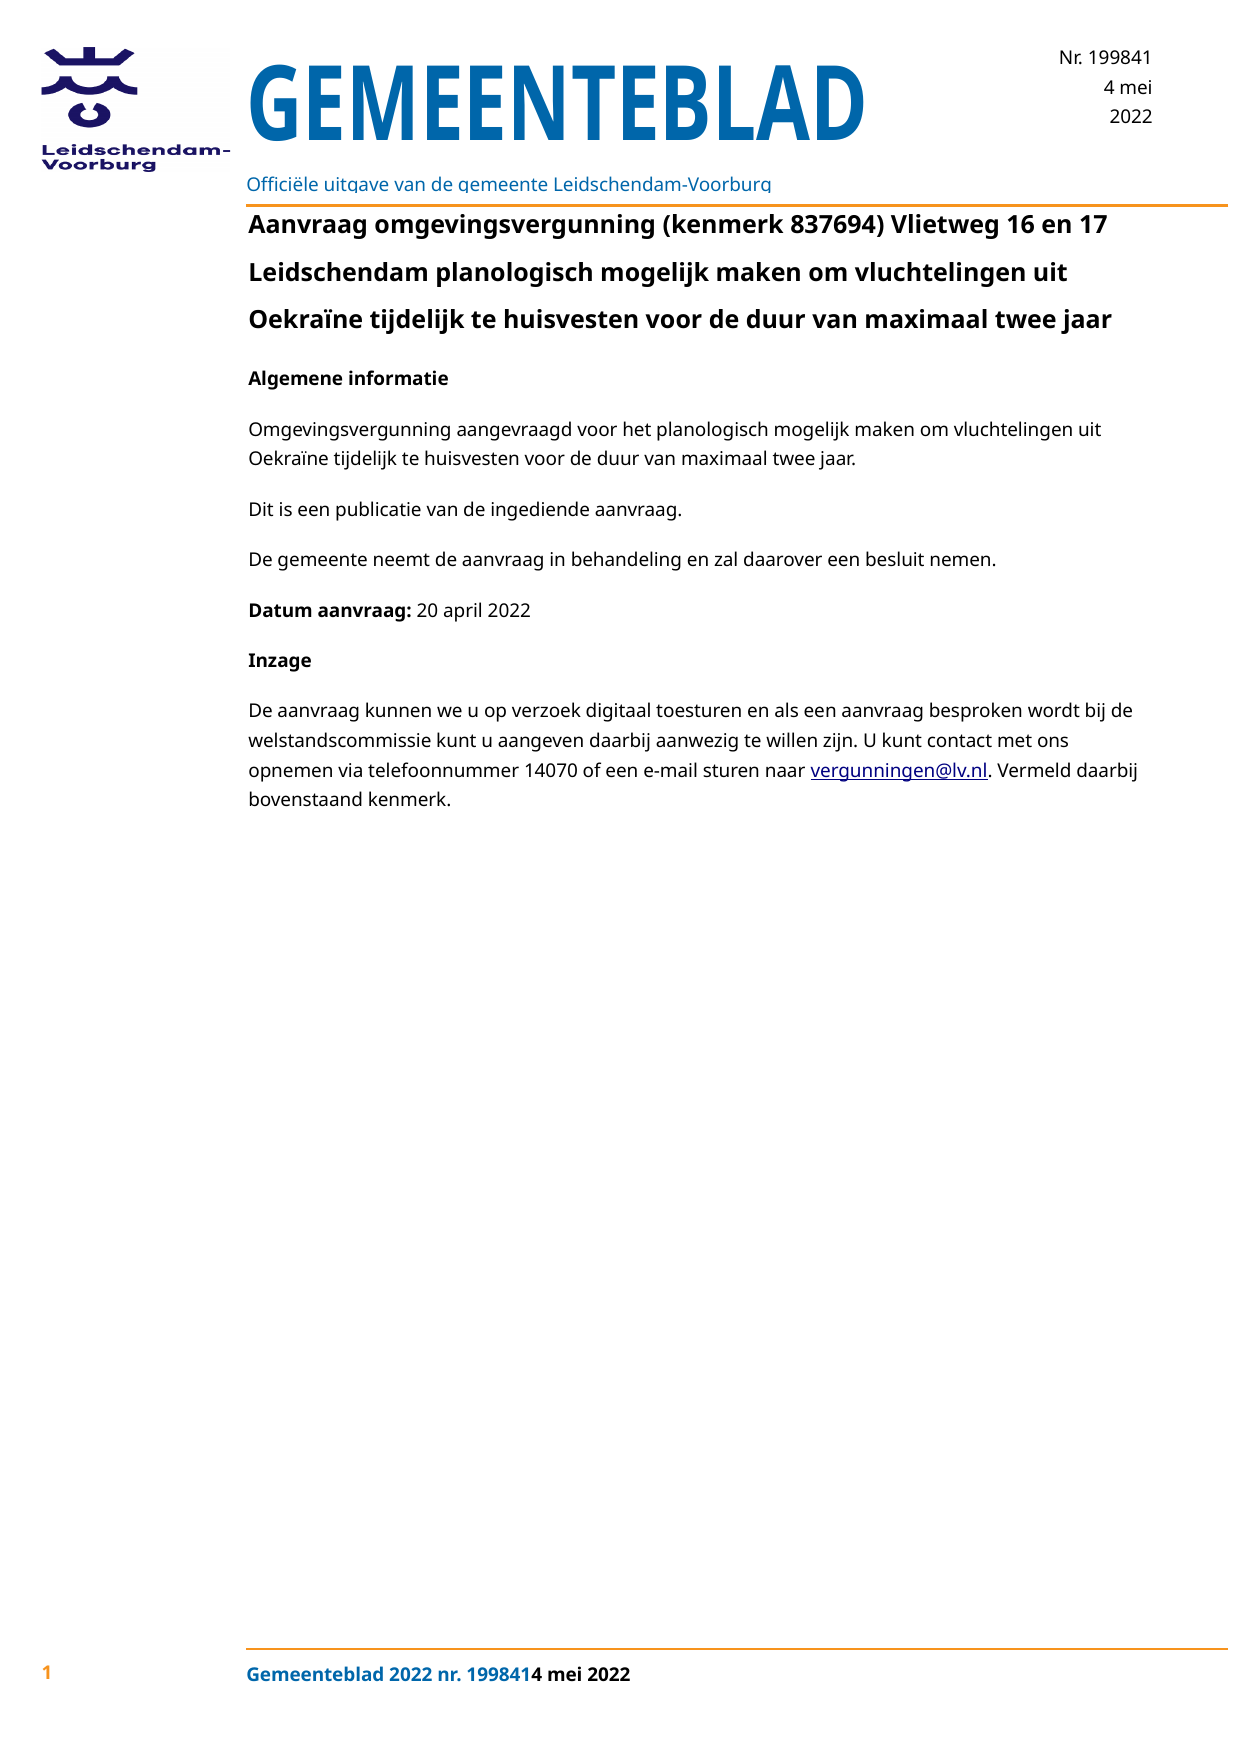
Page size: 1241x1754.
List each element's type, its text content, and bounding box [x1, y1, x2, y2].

text Inzage [248, 647, 1152, 673]
text De aanvraag kunnen we u op verzoek digitaal toesturen en als een aanvraag besproken wordt bij de welstandscommissie kunt u aangeven daarbij aanwezig te willen zijn. U kunt contact met ons opnemen via telefoonnummer 14070 of een e-mail sturen naar vergunningen@lv.nl. Vermeld daarbij bovenstaand kenmerk. [248, 698, 1152, 812]
text Omgevingsvergunning aangevraagd voor het planologisch mogelijk maken om vluchtelingen uit Oekraïne tijdelijk te huisvesten voor de duur van maximaal twee jaar. [248, 416, 1152, 471]
text Dit is een publicatie van de ingediende aanvraag. [248, 496, 1152, 522]
text Datum aanvraag: 20 april 2022 [248, 597, 1152, 622]
text Algemene informatie [248, 366, 1152, 391]
picture [41, 47, 231, 172]
text Aanvraag omgevingsvergunning (kenmerk 837694) Vlietweg 16 en 17 Leidschendam planologisch mogelijk maken om vluchtelingen uit Oekraïne tijdelijk te huisvesten voor de duur van maximaal twee jaar [248, 207, 1152, 336]
text De gemeente neemt de aanvraag in behandeling en zal daarover een besluit nemen. [248, 546, 1152, 572]
